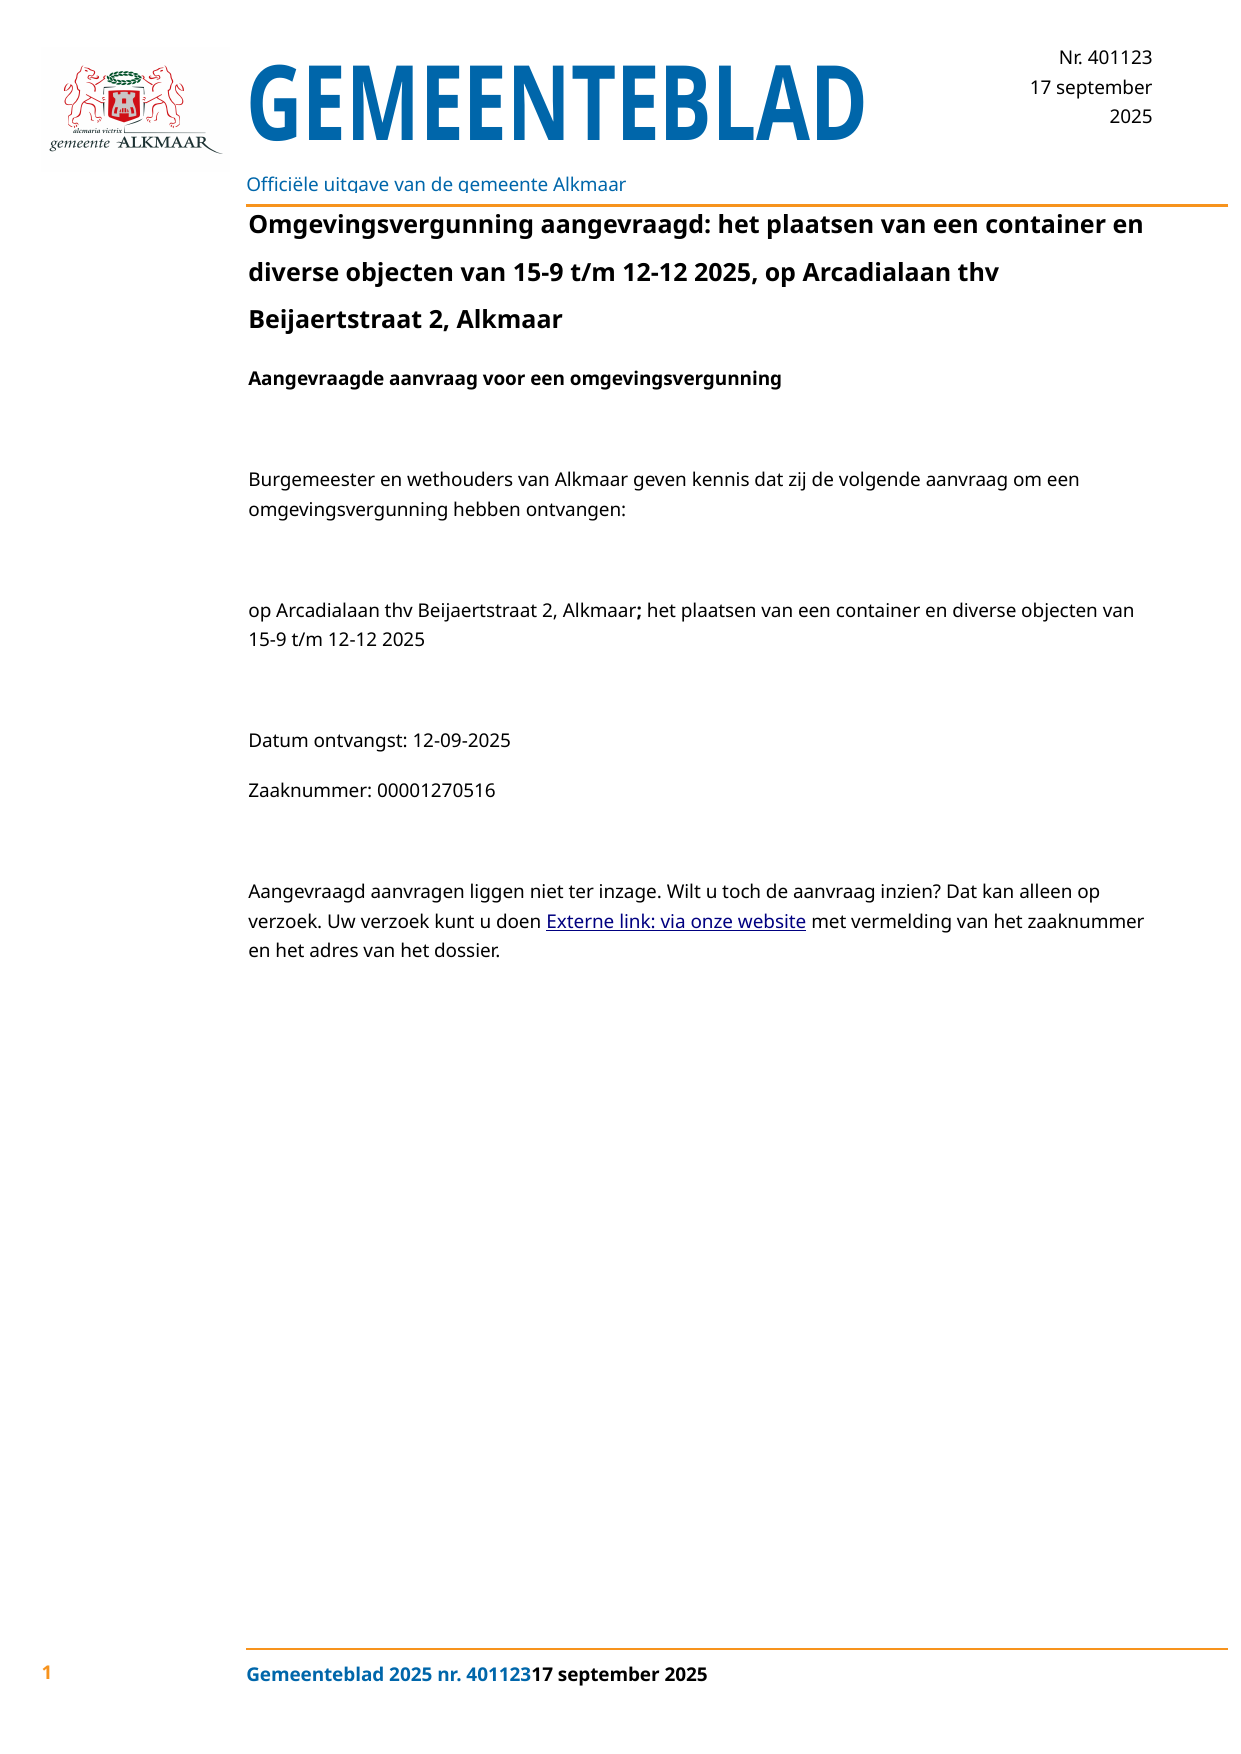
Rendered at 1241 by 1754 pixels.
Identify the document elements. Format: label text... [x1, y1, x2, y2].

text Zaaknummer: 00001270516 [248, 778, 1152, 803]
picture [41, 47, 231, 172]
text op Arcadialaan thv Beijaertstraat 2, Alkmaar; het plaatsen van een container en diverse objecten van 15-9 t/m 12-12 2025 [248, 597, 1152, 652]
text Omgevingsvergunning aangevraagd: het plaatsen van een container en diverse objecten van 15-9 t/m 12-12 2025, op Arcadialaan thv Beijaertstraat 2, Alkmaar [248, 207, 1152, 336]
text Aangevraagd aanvragen liggen niet ter inzage. Wilt u toch de aanvraag inzien? Dat kan alleen op verzoek. Uw verzoek kunt u doen Externe link: via onze website met vermelding van het zaaknummer en het adres van het dossier. [248, 878, 1152, 963]
text Aangevraagde aanvraag voor een omgevingsvergunning [248, 366, 1152, 391]
text Datum ontvangst: 12-09-2025 [248, 727, 1152, 753]
text Burgemeester en wethouders van Alkmaar geven kennis dat zij de volgende aanvraag om een omgevingsvergunning hebben ontvangen: [248, 466, 1152, 522]
